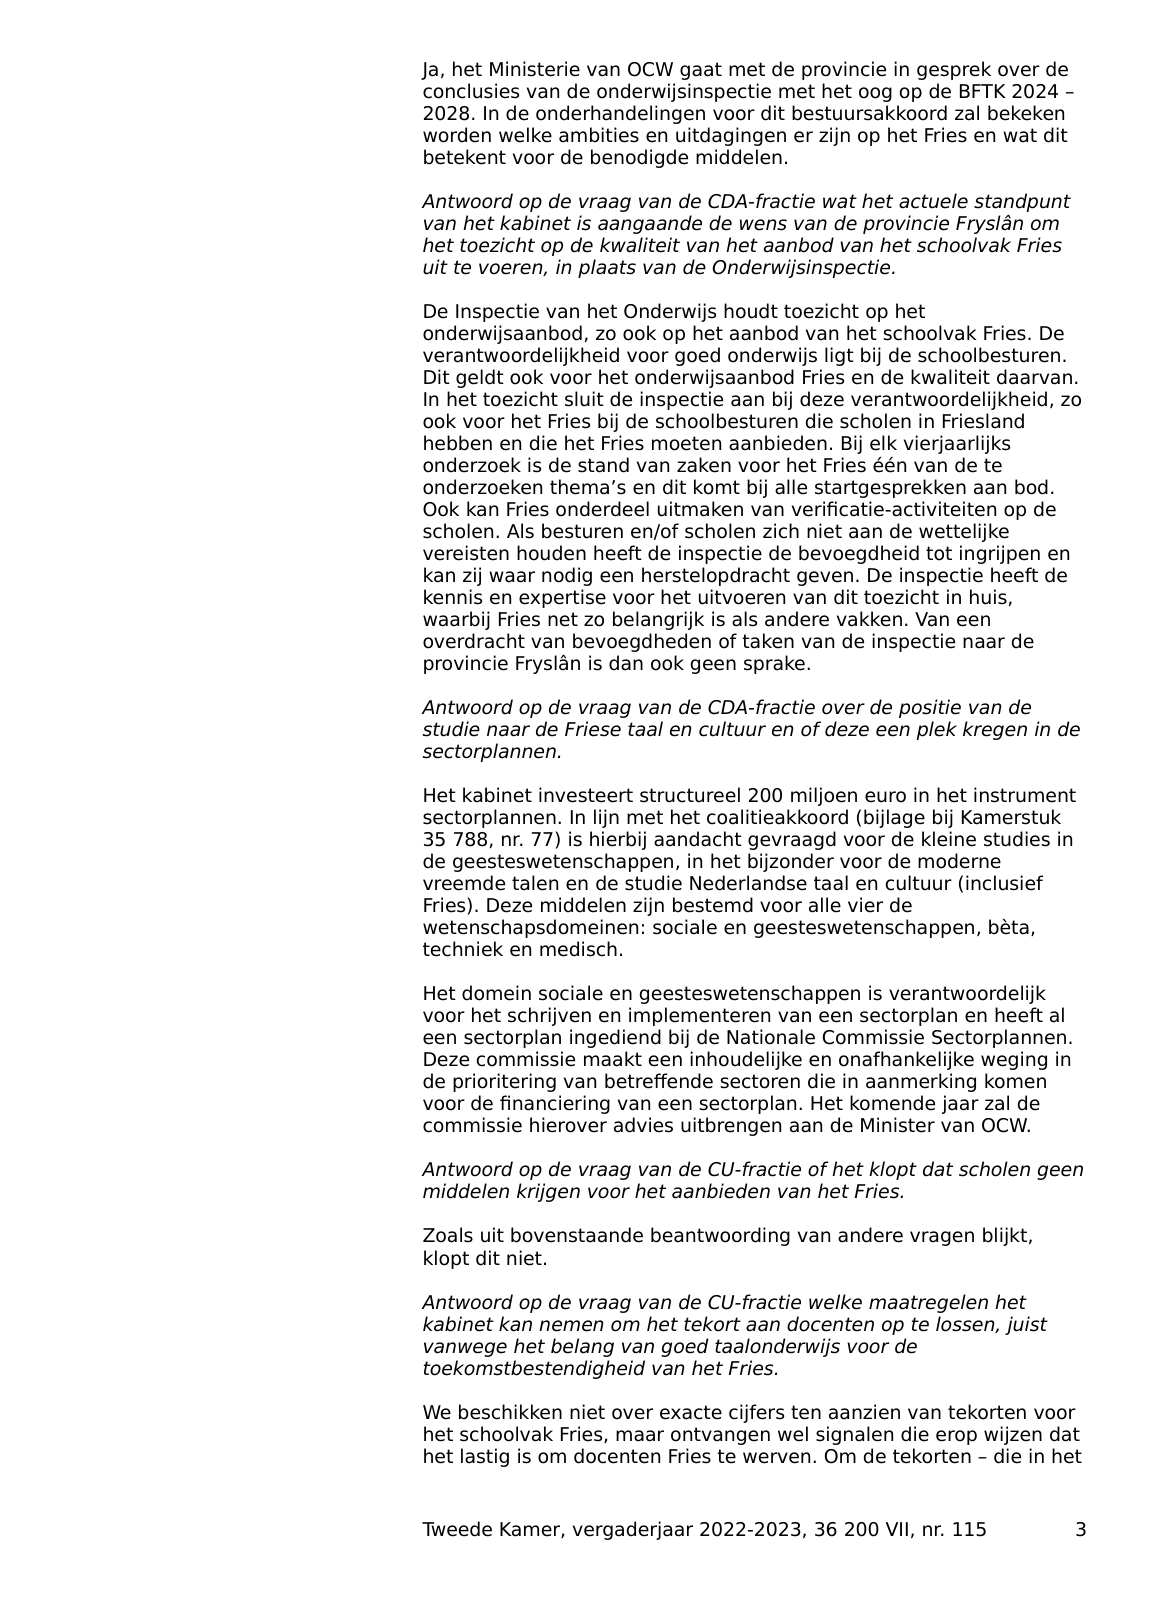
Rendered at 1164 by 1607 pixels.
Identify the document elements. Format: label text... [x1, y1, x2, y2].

text Ja, het Ministerie van OCW gaat met de provincie in gesprek over de conclusies van de onderwijsinspectie met het oog op de BFTK 2024 – 2028. In de onderhandelingen voor dit bestuursakkoord zal bekeken worden welke ambities en uitdagingen er zijn op het Fries en wat dit betekent voor de benodigde middelen. [422, 59, 1087, 169]
text Antwoord op de vraag van de CDA-fractie wat het actuele standpunt van het kabinet is aangaande de wens van de provincie Fryslân om het toezicht op de kwaliteit van het aanbod van het schoolvak Fries uit te voeren, in plaats van de Onderwijsinspectie. [422, 191, 1087, 279]
text De Inspectie van het Onderwijs houdt toezicht op het onderwijsaanbod, zo ook op het aanbod van het schoolvak Fries. De verantwoordelijkheid voor goed onderwijs ligt bij de schoolbesturen. Dit geldt ook voor het onderwijsaanbod Fries en de kwaliteit daarvan. In het toezicht sluit de inspectie aan bij deze verantwoordelijkheid, zo ook voor het Fries bij de schoolbesturen die scholen in Friesland hebben en die het Fries moeten aanbieden. Bij elk vierjaarlijks onderzoek is de stand van zaken voor het Fries één van de te onderzoeken thema’s en dit komt bij alle startgesprekken aan bod. Ook kan Fries onderdeel uitmaken van verificatie-activiteiten op de scholen. Als besturen en/of scholen zich niet aan de wettelijke vereisten houden heeft de inspectie de bevoegdheid tot ingrijpen en kan zij waar nodig een herstelopdracht geven. De inspectie heeft de kennis en expertise voor het uitvoeren van dit toezicht in huis, waarbij Fries net zo belangrijk is als andere vakken. Van een overdracht van bevoegdheden of taken van de inspectie naar de provincie Fryslân is dan ook geen sprake. [422, 301, 1087, 675]
text Het domein sociale en geesteswetenschappen is verantwoordelijk voor het schrijven en implementeren van een sectorplan en heeft al een sectorplan ingediend bij de Nationale Commissie Sectorplannen. Deze commissie maakt een inhoudelijke en onafhankelijke weging in de prioritering van betreffende sectoren die in aanmerking komen voor de financiering van een sectorplan. Het komende jaar zal de commissie hierover advies uitbrengen aan de Minister van OCW. [422, 983, 1087, 1137]
text Antwoord op de vraag van de CU-fractie welke maatregelen het kabinet kan nemen om het tekort aan docenten op te lossen, juist vanwege het belang van goed taalonderwijs voor de toekomstbestendigheid van het Fries. [422, 1292, 1087, 1379]
text We beschikken niet over exacte cijfers ten aanzien van tekorten voor het schoolvak Fries, maar ontvangen wel signalen die erop wijzen dat het lastig is om docenten Fries te werven. Om de tekorten – die in het [422, 1402, 1087, 1468]
text Zoals uit bovenstaande beantwoording van andere vragen blijkt, klopt dit niet. [422, 1225, 1087, 1269]
text Antwoord op de vraag van de CDA-fractie over de positie van de studie naar de Friese taal en cultuur en of deze een plek kregen in de sectorplannen. [422, 697, 1087, 763]
text Antwoord op de vraag van de CU-fractie of het klopt dat scholen geen middelen krijgen voor het aanbieden van het Fries. [422, 1159, 1087, 1203]
text Het kabinet investeert structureel 200 miljoen euro in het instrument sectorplannen. In lijn met het coalitieakkoord (bijlage bij Kamerstuk 35 788, nr. 77) is hierbij aandacht gevraagd voor de kleine studies in de geesteswetenschappen, in het bijzonder voor de moderne vreemde talen en de studie Nederlandse taal en cultuur (inclusief Fries). Deze middelen zijn bestemd voor alle vier de wetenschapsdomeinen: sociale en geesteswetenschappen, bèta, techniek en medisch. [422, 785, 1087, 961]
